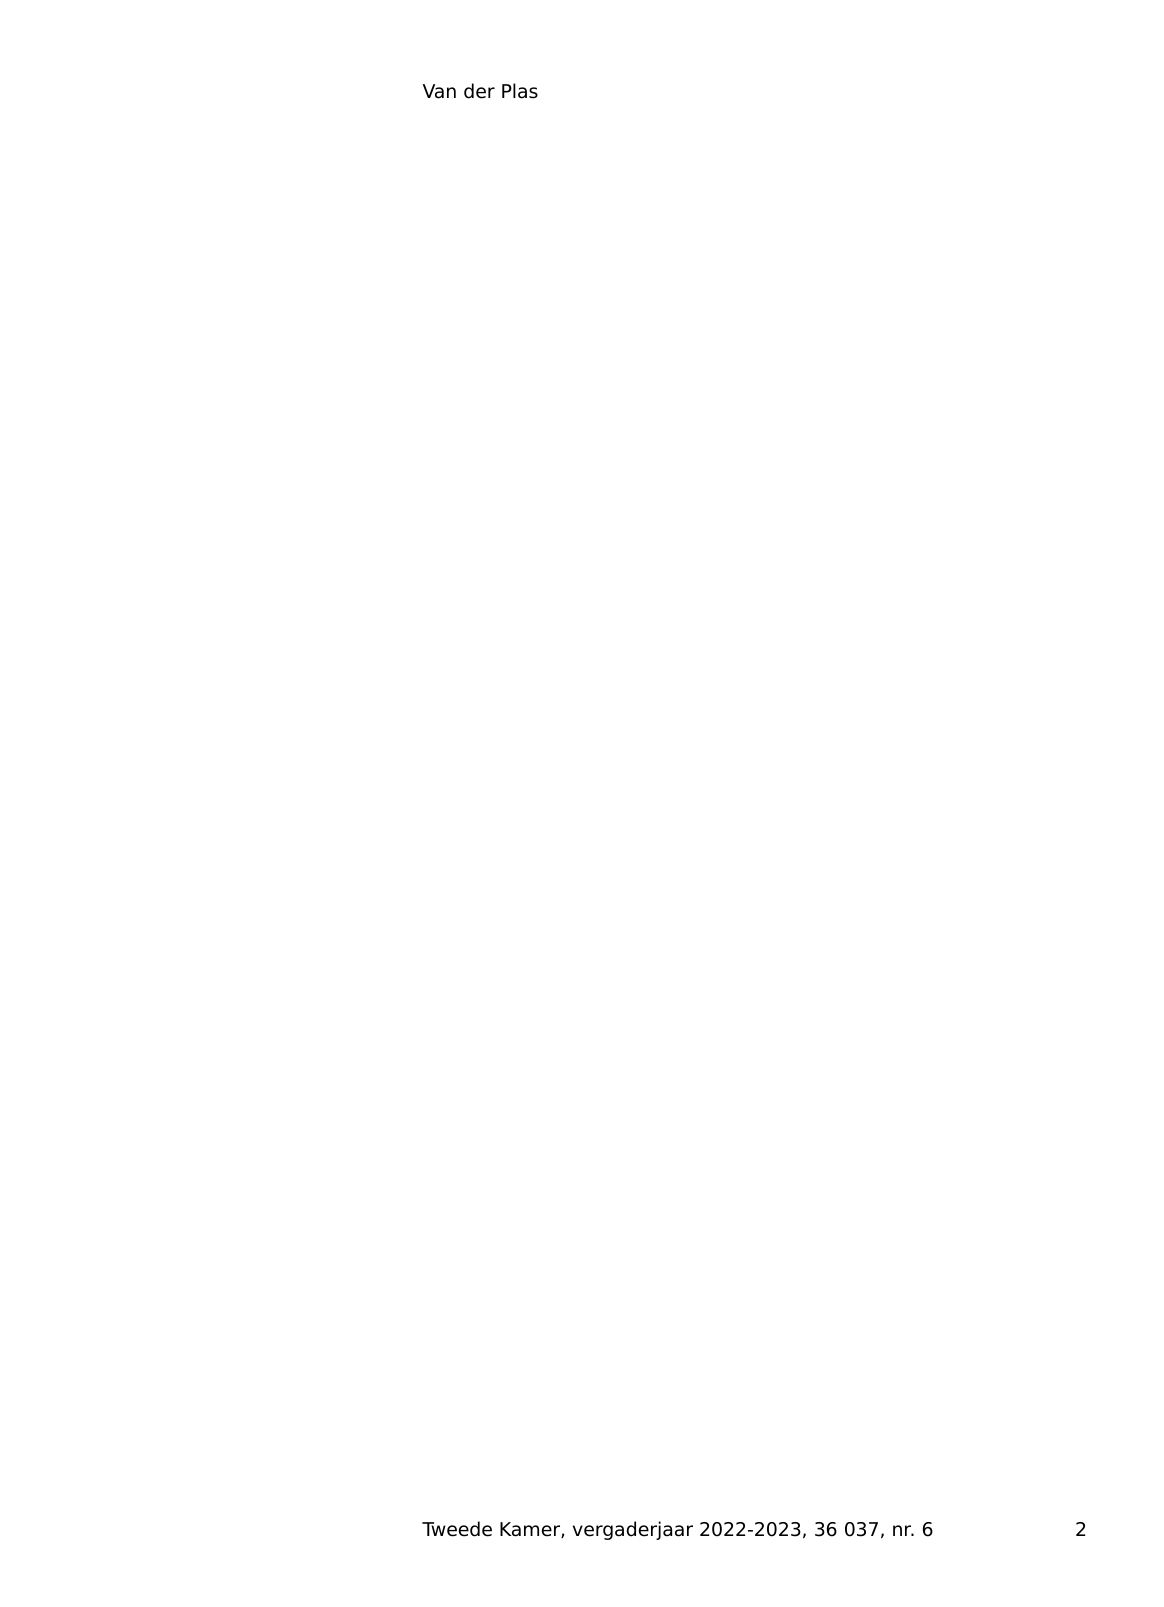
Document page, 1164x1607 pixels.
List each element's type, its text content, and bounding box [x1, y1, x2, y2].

text Van der Plas [422, 59, 1087, 103]
